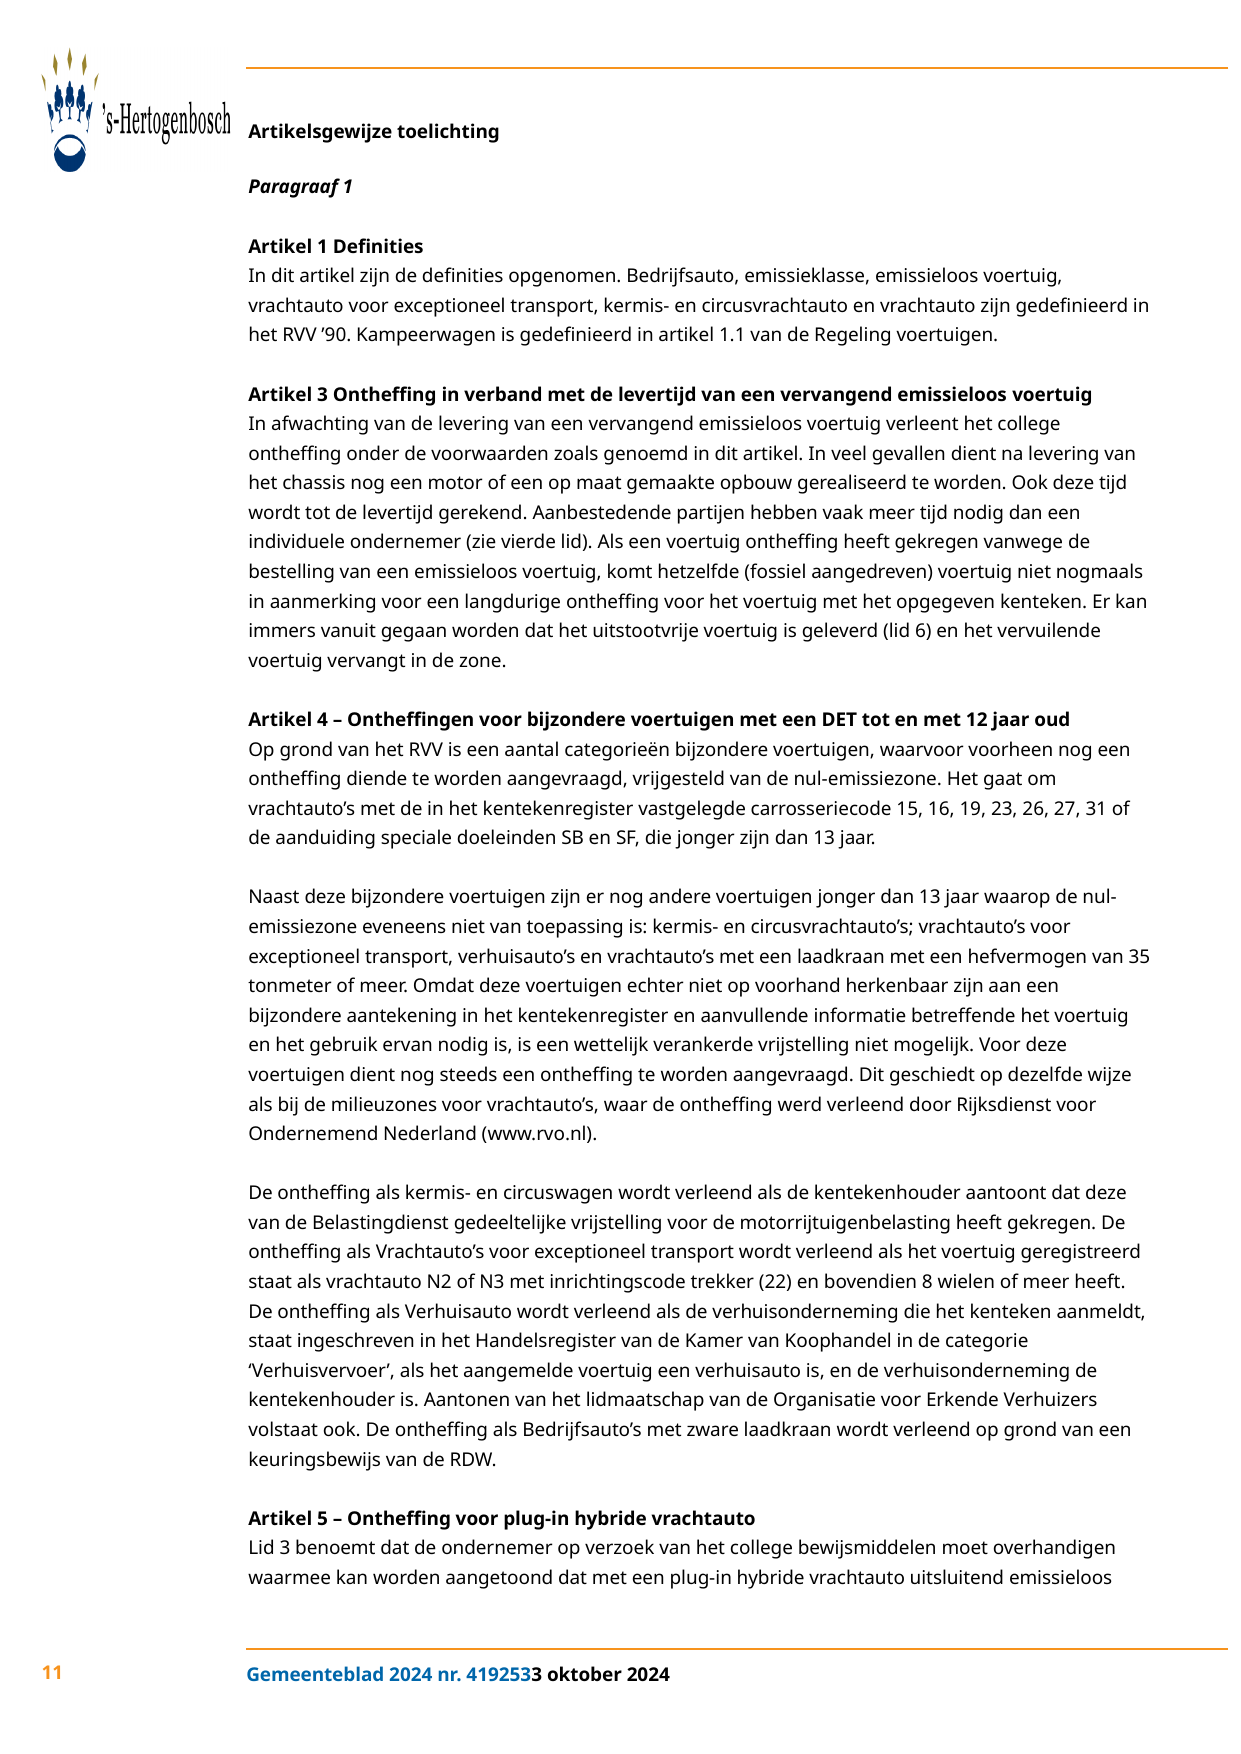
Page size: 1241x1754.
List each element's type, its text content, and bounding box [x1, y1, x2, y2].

text Artikelsgewijze toelichting [248, 116, 1152, 144]
text Artikel 5 – Ontheffing voor plug-in hybride vrachtauto [248, 1505, 1152, 1531]
text Op grond van het RVV is een aantal categorieën bijzondere voertuigen, waarvoor voorheen nog een ontheffing diende te worden aangevraagd, vrijgesteld van de nul-emissiezone. Het gaat om vrachtauto’s met de in het kentekenregister vastgelegde carrosseriecode 15, 16, 19, 23, 26, 27, 31 of de aanduiding speciale doeleinden SB en SF, die jonger zijn dan 13 jaar. [248, 736, 1152, 850]
text In afwachting van de levering van een vervangend emissieloos voertuig verleent het college ontheffing onder de voorwaarden zoals genoemd in dit artikel. In veel gevallen dient na levering van het chassis nog een motor of een op maat gemaakte opbouw gerealiseerd te worden. Ook deze tijd wordt tot de levertijd gerekend. Aanbestedende partijen hebben vaak meer tijd nodig dan een individuele ondernemer (zie vierde lid). Als een voertuig ontheffing heeft gekregen vanwege de bestelling van een emissieloos voertuig, komt hetzelfde (fossiel aangedreven) voertuig niet nogmaals in aanmerking voor een langdurige ontheffing voor het voertuig met het opgegeven kenteken. Er kan immers vanuit gegaan worden dat het uitstootvrije voertuig is geleverd (lid 6) en het vervuilende voertuig vervangt in de zone. [248, 410, 1152, 673]
text Lid 3 benoemt dat de ondernemer op verzoek van het college bewijsmiddelen moet overhandigen waarmee kan worden aangetoond dat met een plug-in hybride vrachtauto uitsluitend emissieloos [248, 1534, 1152, 1590]
picture [41, 47, 231, 172]
text De ontheffing als kermis- en circuswagen wordt verleend als de kentekenhouder aantoont dat deze van de Belastingdienst gedeeltelijke vrijstelling voor de motorrijtuigenbelasting heeft gekregen. De ontheffing als Vrachtauto’s voor exceptioneel transport wordt verleend als het voertuig geregistreerd staat als vrachtauto N2 of N3 met inrichtingscode trekker (22) en bovendien 8 wielen of meer heeft. De ontheffing als Verhuisauto wordt verleend als de verhuisonderneming die het kenteken aanmeldt, staat ingeschreven in het Handelsregister van de Kamer van Koophandel in de categorie ‘Verhuisvervoer’, als het aangemelde voertuig een verhuisauto is, en de verhuisonderneming de kentekenhouder is. Aantonen van het lidmaatschap van de Organisatie voor Erkende Verhuizers volstaat ook. De ontheffing als Bedrijfsauto’s met zware laadkraan wordt verleend op grond van een keuringsbewijs van de RDW. [248, 1179, 1152, 1472]
text Paragraaf 1 [248, 174, 1152, 199]
text Artikel 4 – Ontheffingen voor bijzondere voertuigen met een DET tot en met 12 jaar oud [248, 706, 1152, 732]
text Artikel 3 Ontheffing in verband met de levertijd van een vervangend emissieloos voertuig [248, 381, 1152, 407]
text In dit artikel zijn de definities opgenomen. Bedrijfsauto, emissieklasse, emissieloos voertuig, vrachtauto voor exceptioneel transport, kermis- en circusvrachtauto en vrachtauto zijn gedefinieerd in het RVV ’90. Kampeerwagen is gedefinieerd in artikel 1.1 van de Regeling voertuigen. [248, 262, 1152, 347]
text Naast deze bijzondere voertuigen zijn er nog andere voertuigen jonger dan 13 jaar waarop de nul-emissiezone eveneens niet van toepassing is: kermis- en circusvrachtauto’s; vrachtauto’s voor exceptioneel transport, verhuisauto’s en vrachtauto’s met een laadkraan met een hefvermogen van 35 tonmeter of meer. Omdat deze voertuigen echter niet op voorhand herkenbaar zijn aan een bijzondere aantekening in het kentekenregister en aanvullende informatie betreffende het voertuig en het gebruik ervan nodig is, is een wettelijk verankerde vrijstelling niet mogelijk. Voor deze voertuigen dient nog steeds een ontheffing te worden aangevraagd. Dit geschiedt op dezelfde wijze als bij de milieuzones voor vrachtauto’s, waar de ontheffing werd verleend door Rijksdienst voor Ondernemend Nederland (www.rvo.nl). [248, 884, 1152, 1146]
text Artikel 1 Definities [248, 233, 1152, 259]
